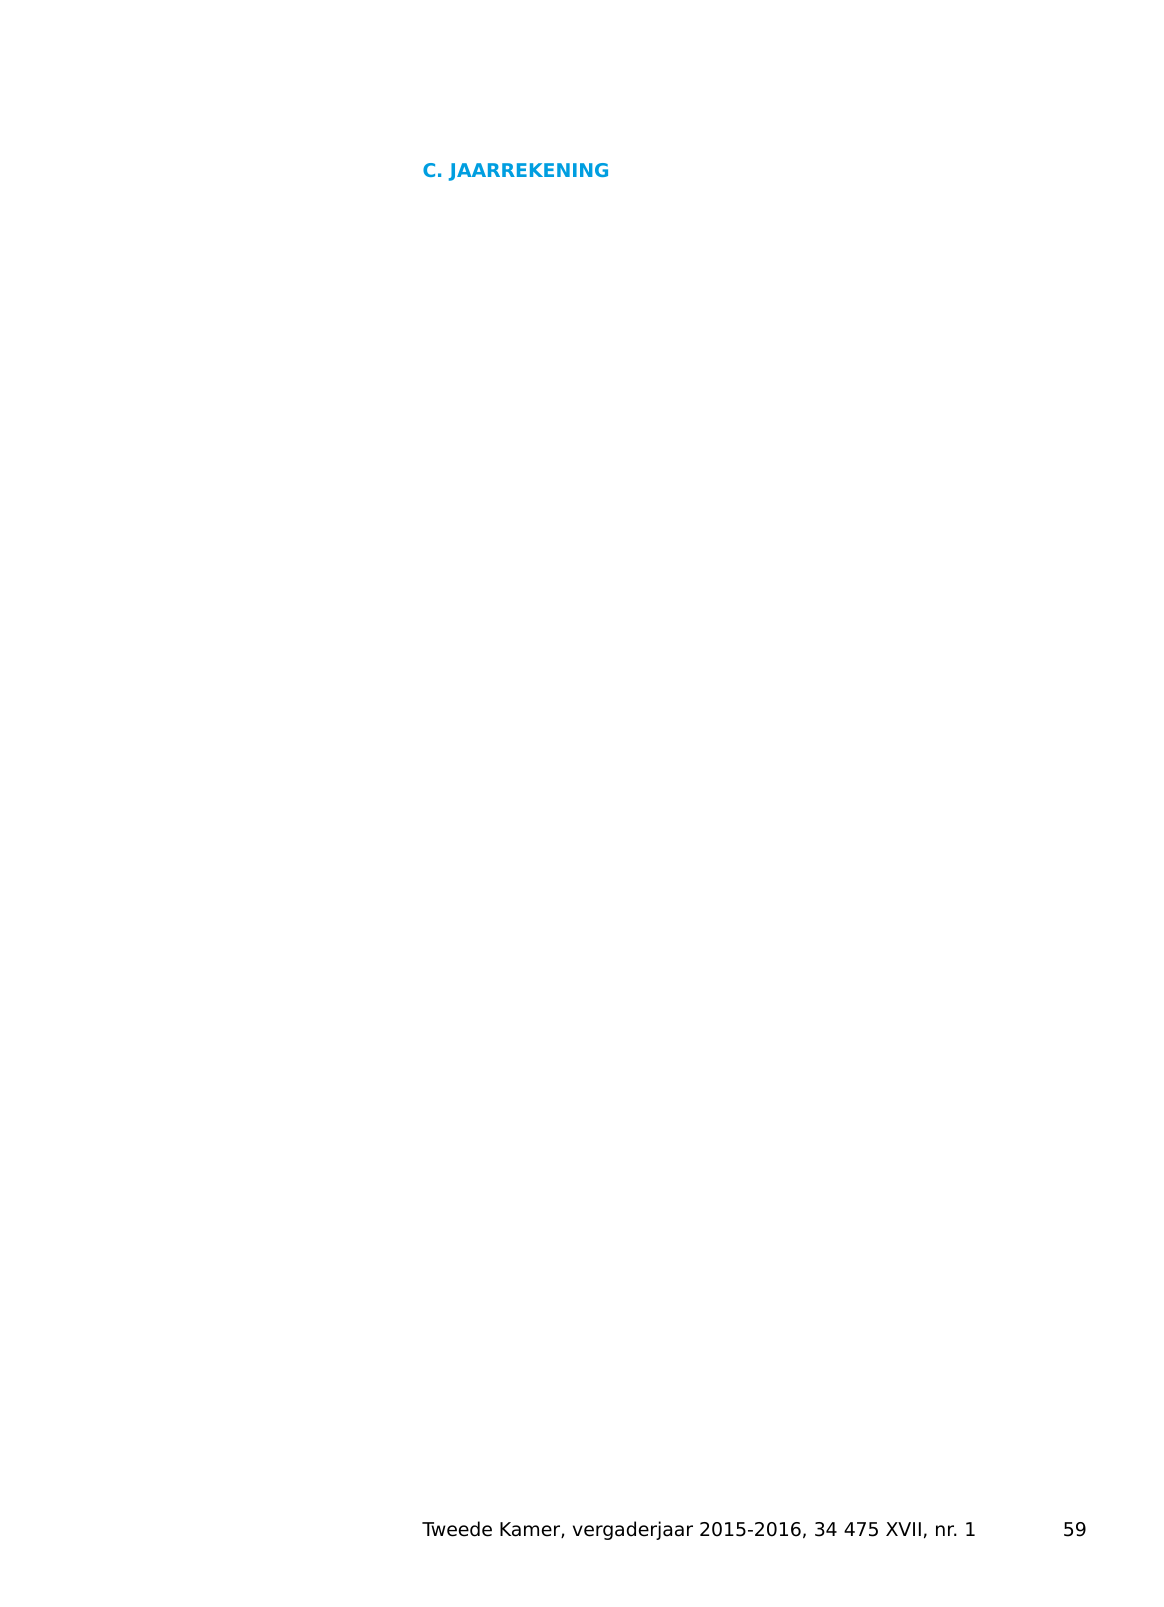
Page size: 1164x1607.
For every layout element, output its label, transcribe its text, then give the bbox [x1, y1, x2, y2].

subtitle C. JAARREKENING [422, 160, 1087, 182]
